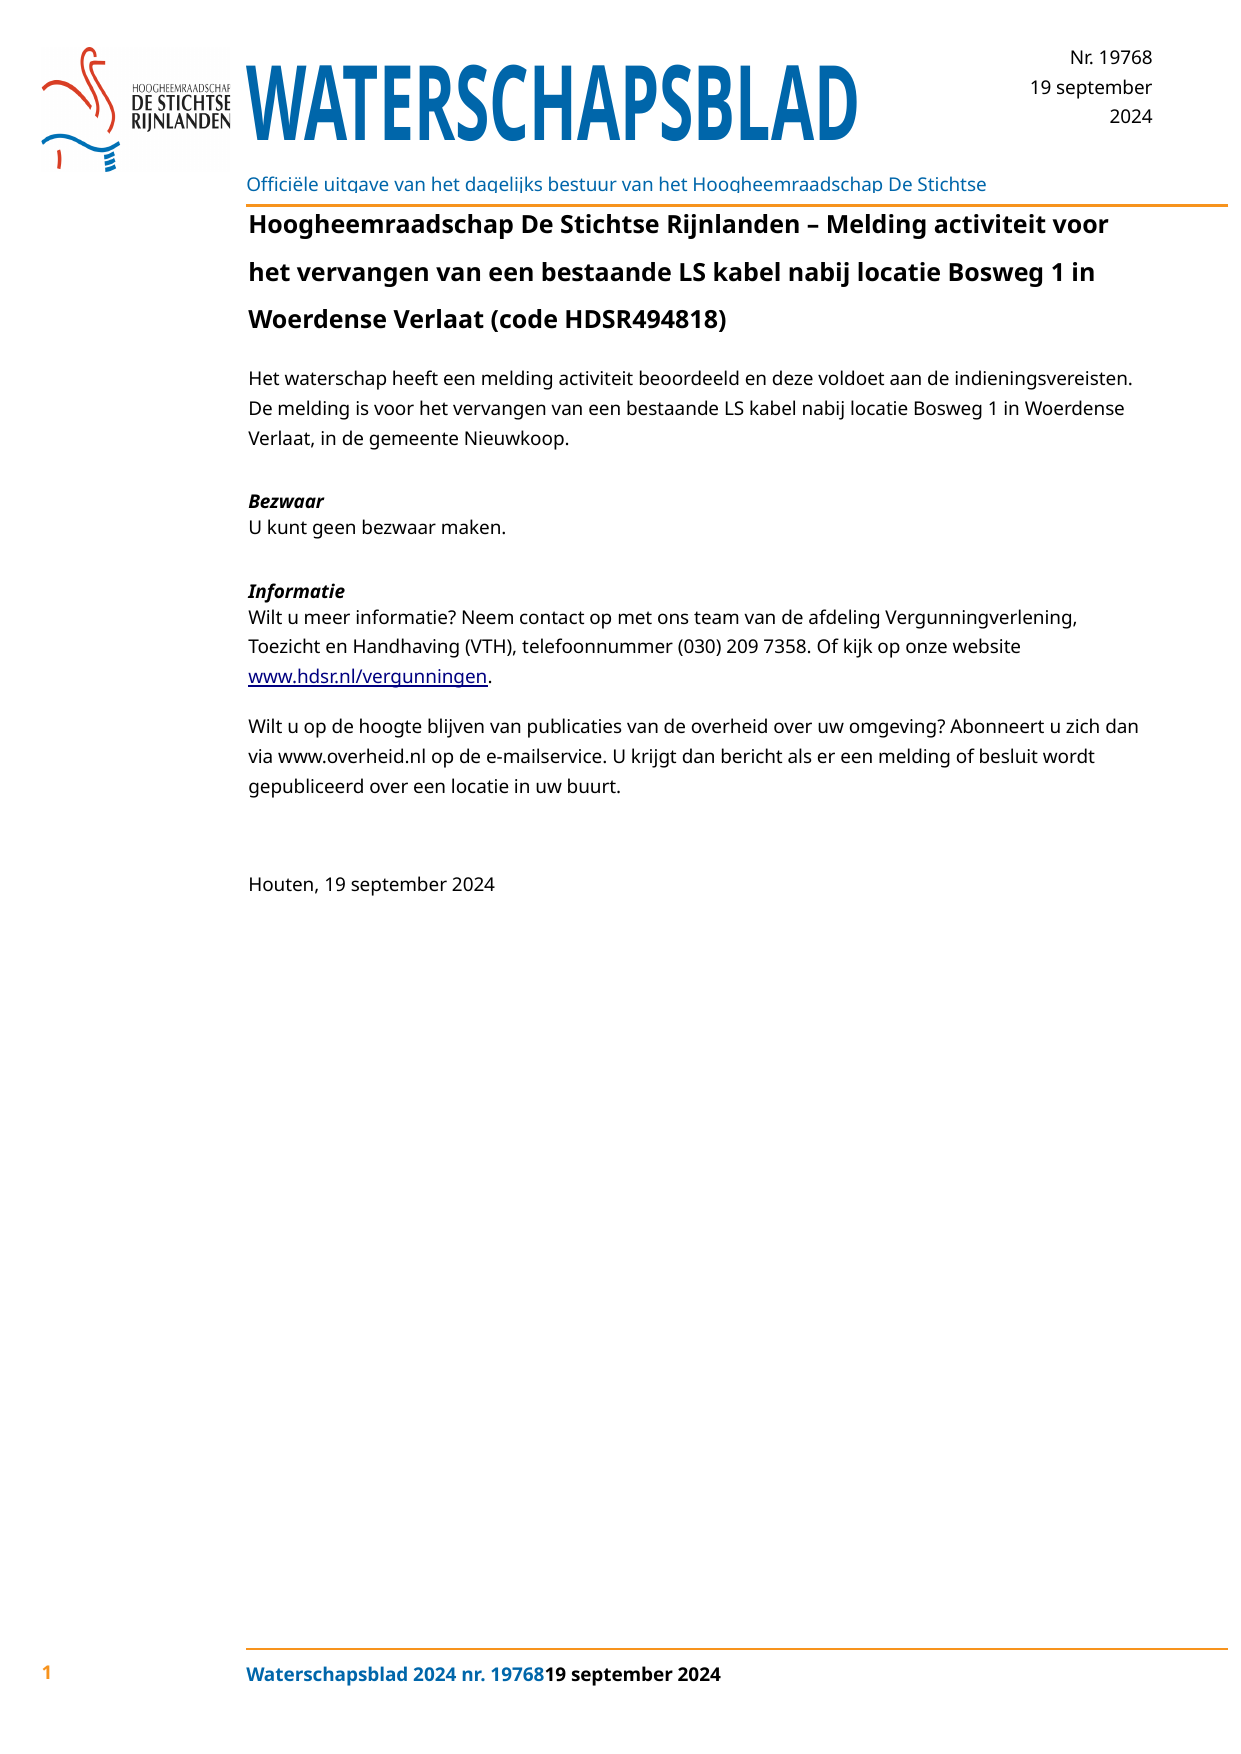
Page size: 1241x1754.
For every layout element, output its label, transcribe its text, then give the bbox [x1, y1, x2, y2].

text Informatie [248, 578, 1152, 604]
text U kunt geen bezwaar maken. [248, 514, 1152, 540]
text Het waterschap heeft een melding activiteit beoordeeld en deze voldoet aan de indieningsvereisten. De melding is voor het vervangen van een bestaande LS kabel nabij locatie Bosweg 1 in Woerdense Verlaat, in de gemeente Nieuwkoop. [248, 366, 1152, 450]
text Houten, 19 september 2024 [248, 871, 1152, 897]
text Wilt u meer informatie? Neem contact op met ons team van de afdeling Vergunningverlening, Toezicht en Handhaving (VTH), telefoonnummer (030) 209 7358. Of kijk op onze website www.hdsr.nl/vergunningen. [248, 604, 1152, 689]
text Wilt u op de hoogte blijven van publicaties van de overheid over uw omgeving? Abonneert u zich dan via www.overheid.nl op de e-mailservice. U krijgt dan bericht als er een melding of besluit wordt gepubliceerd over een locatie in uw buurt. [248, 714, 1152, 798]
text Bezwaar [248, 489, 1152, 514]
picture [41, 47, 231, 172]
text Hoogheemraadschap De Stichtse Rijnlanden – Melding activiteit voor het vervangen van een bestaande LS kabel nabij locatie Bosweg 1 in Woerdense Verlaat (code HDSR494818) [248, 207, 1152, 336]
